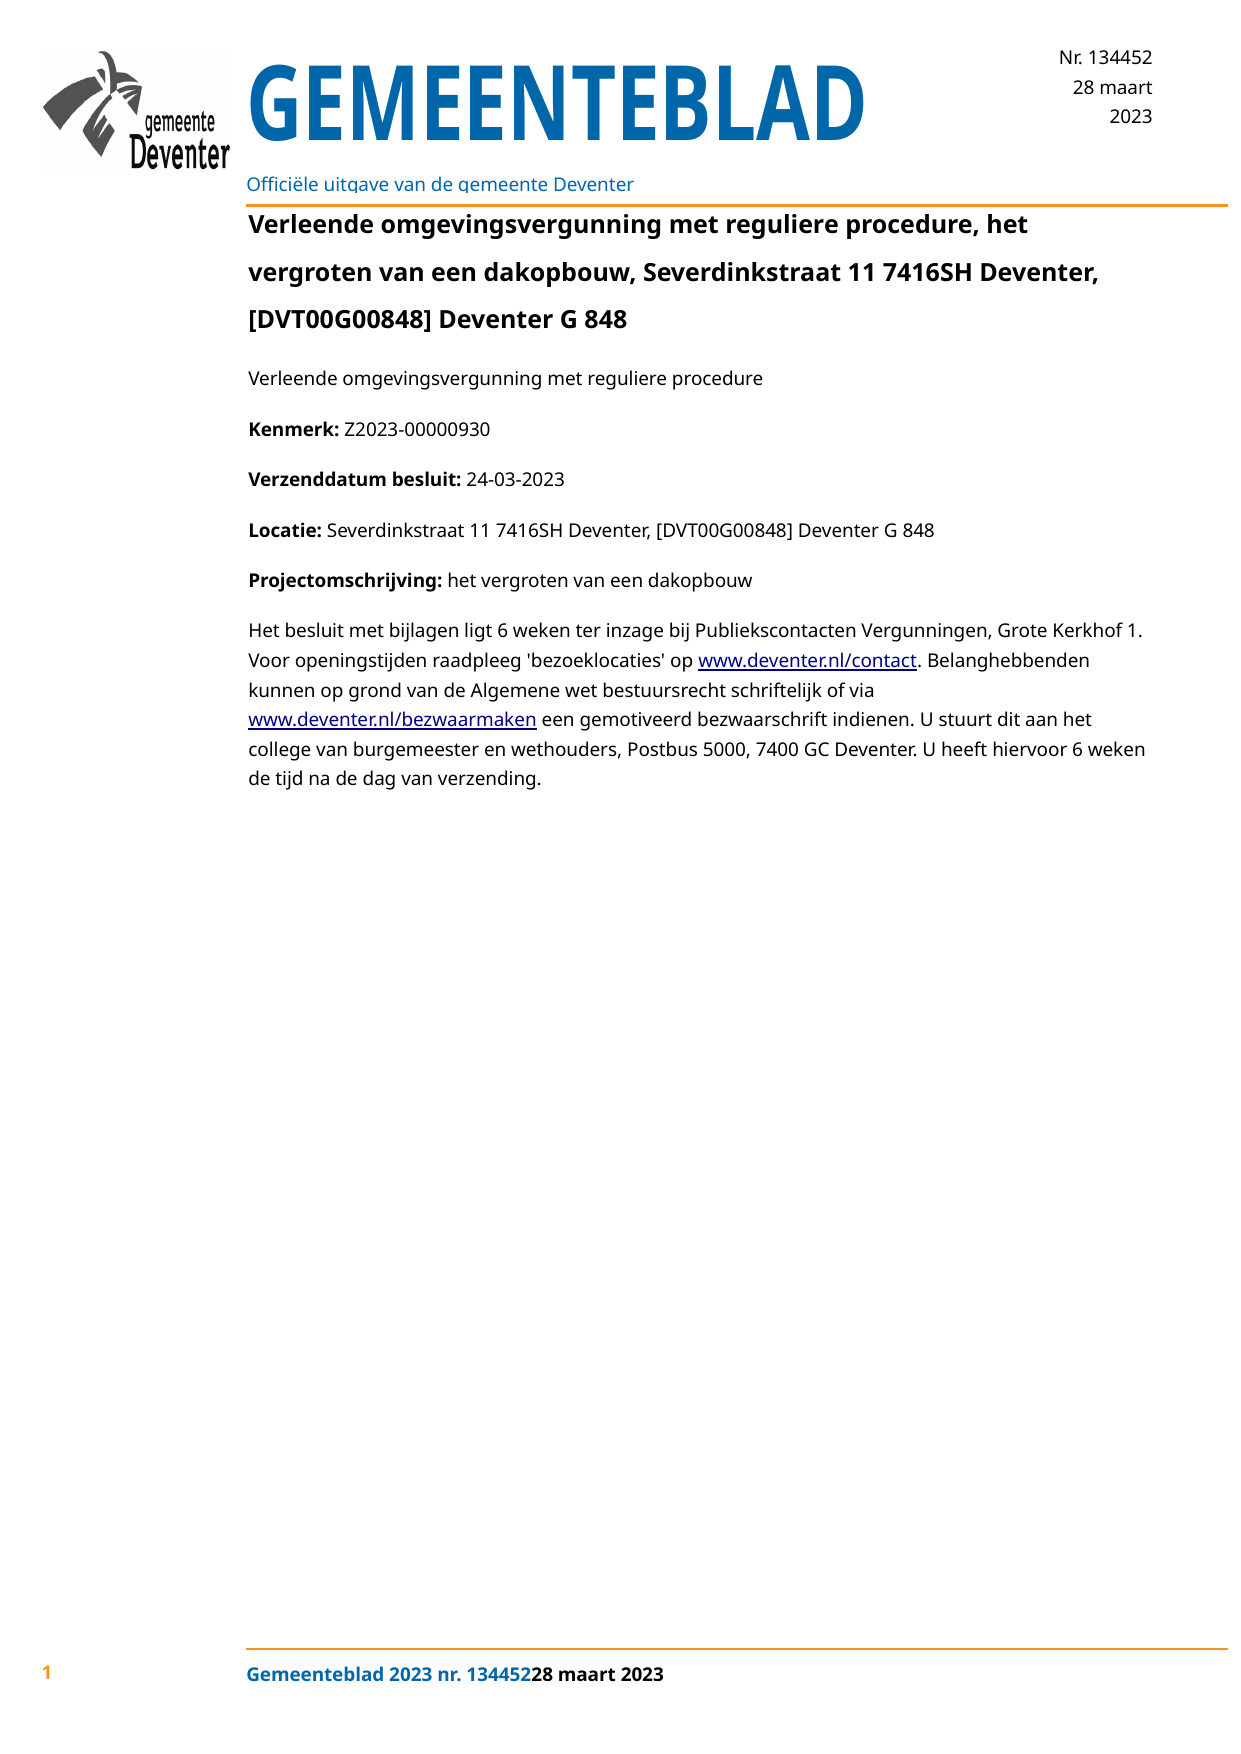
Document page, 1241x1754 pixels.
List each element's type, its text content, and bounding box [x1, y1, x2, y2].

text Locatie: Severdinkstraat 11 7416SH Deventer, [DVT00G00848] Deventer G 848 [248, 517, 1152, 542]
picture [41, 47, 231, 172]
text Kenmerk: Z2023-00000930 [248, 416, 1152, 442]
text Verzenddatum besluit: 24-03-2023 [248, 466, 1152, 492]
text Verleende omgevingsvergunning met reguliere procedure, het vergroten van een dakopbouw, Severdinkstraat 11 7416SH Deventer, [DVT00G00848] Deventer G 848 [248, 207, 1152, 336]
text Verleende omgevingsvergunning met reguliere procedure [248, 366, 1152, 391]
text Het besluit met bijlagen ligt 6 weken ter inzage bij Publiekscontacten Vergunningen, Grote Kerkhof 1. Voor openingstijden raadpleeg 'bezoeklocaties' op www.deventer.nl/contact. Belanghebbenden kunnen op grond van de Algemene wet bestuursrecht schriftelijk of via www.deventer.nl/bezwaarmaken een gemotiveerd bezwaarschrift indienen. U stuurt dit aan het college van burgemeester en wethouders, Postbus 5000, 7400 GC Deventer. U heeft hiervoor 6 weken de tijd na de dag van verzending. [248, 618, 1152, 791]
text Projectomschrijving: het vergroten van een dakopbouw [248, 567, 1152, 593]
